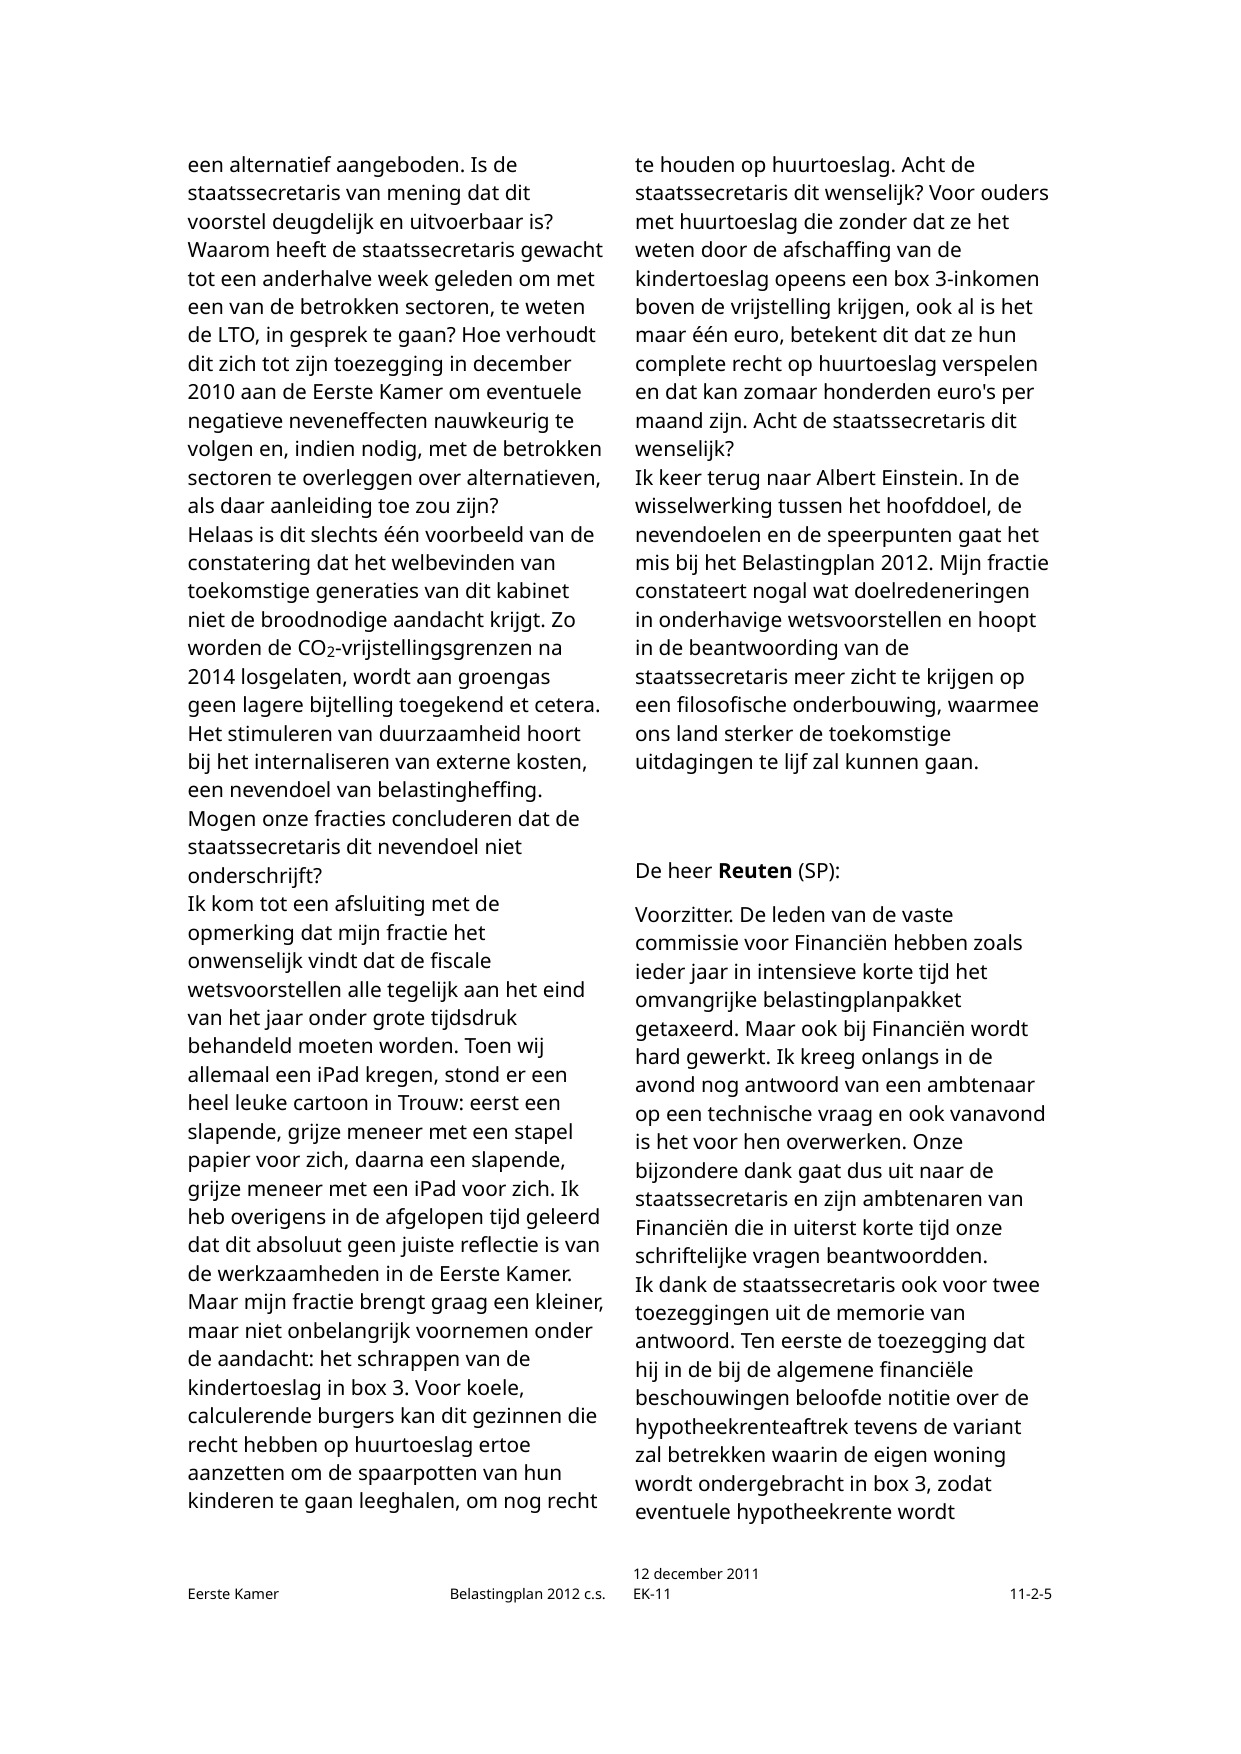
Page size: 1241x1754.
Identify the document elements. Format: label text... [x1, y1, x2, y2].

text Ik dank de staatssecretaris ook voor twee toezeggingen uit de memorie van antwoord. Ten eerste de toezegging dat hij in de bij de algemene financiële beschouwingen beloofde notitie over de hypotheekrenteaftrek tevens de variant zal betrekken waarin de eigen woning wordt ondergebracht in box 3, zodat eventuele hypotheekrente wordt [635, 1270, 1053, 1526]
text Ik kom tot een afsluiting met de opmerking dat mijn fractie het onwenselijk vindt dat de fiscale wetsvoorstellen alle tegelijk aan het eind van het jaar onder grote tijdsdruk behandeld moeten worden. Toen wij allemaal een iPad kregen, stond er een heel leuke cartoon in Trouw: eerst een slapende, grijze meneer met een stapel papier voor zich, daarna een slapende, grijze meneer met een iPad voor zich. Ik heb overigens in de afgelopen tijd geleerd dat dit absoluut geen juiste reflectie is van de werkzaamheden in de Eerste Kamer. Maar mijn fractie brengt graag een kleiner, maar niet onbelangrijk voornemen onder de aandacht: het schrappen van de kindertoeslag in box 3. Voor koele, calculerende burgers kan dit gezinnen die recht hebben op huurtoeslag ertoe aanzetten om de spaarpotten van hun kinderen te gaan leeghalen, om nog recht [187, 889, 605, 1515]
text Voorzitter. De leden van de vaste commissie voor Financiën hebben zoals ieder jaar in intensieve korte tijd het omvangrijke belastingplanpakket getaxeerd. Maar ook bij Financiën wordt hard gewerkt. Ik kreeg onlangs in de avond nog antwoord van een ambtenaar op een technische vraag en ook vanavond is het voor hen overwerken. Onze bijzondere dank gaat dus uit naar de staatssecretaris en zijn ambtenaren van Financiën die in uiterst korte tijd onze schriftelijke vragen beantwoordden. [635, 900, 1053, 1270]
text Helaas is dit slechts één voorbeeld van de constatering dat het welbevinden van toekomstige generaties van dit kabinet niet de broodnodige aandacht krijgt. Zo worden de CO2-vrijstellingsgrenzen na 2014 losgelaten, wordt aan groengas geen lagere bijtelling toegekend et cetera. Het stimuleren van duurzaamheid hoort bij het internaliseren van externe kosten, een nevendoel van belastingheffing. Mogen onze fracties concluderen dat de staatssecretaris dit nevendoel niet onderschrijft? [187, 520, 605, 889]
text De heer Reuten (SP): [635, 857, 1053, 885]
text een alternatief aangeboden. Is de staatssecretaris van mening dat dit voorstel deugdelijk en uitvoerbaar is? Waarom heeft de staatssecretaris gewacht tot een anderhalve week geleden om met een van de betrokken sectoren, te weten de LTO, in gesprek te gaan? Hoe verhoudt dit zich tot zijn toezegging in december 2010 aan de Eerste Kamer om eventuele negatieve neveneffecten nauwkeurig te volgen en, indien nodig, met de betrokken sectoren te overleggen over alternatieven, als daar aanleiding toe zou zijn? [187, 150, 605, 520]
text Ik keer terug naar Albert Einstein. In de wisselwerking tussen het hoofddoel, de nevendoelen en de speerpunten gaat het mis bij het Belastingplan 2012. Mijn fractie constateert nogal wat doelredeneringen in onderhavige wetsvoorstellen en hoopt in de beantwoording van de staatssecretaris meer zicht te krijgen op een filosofische onderbouwing, waarmee ons land sterker de toekomstige uitdagingen te lijf zal kunnen gaan. [635, 463, 1053, 776]
text te houden op huurtoeslag. Acht de staatssecretaris dit wenselijk? Voor ouders met huurtoeslag die zonder dat ze het weten door de afschaffing van de kindertoeslag opeens een box 3-inkomen boven de vrijstelling krijgen, ook al is het maar één euro, betekent dit dat ze hun complete recht op huurtoeslag verspelen en dat kan zomaar honderden euro's per maand zijn. Acht de staatssecretaris dit wenselijk? [635, 150, 1053, 463]
text  [635, 806, 1053, 834]
